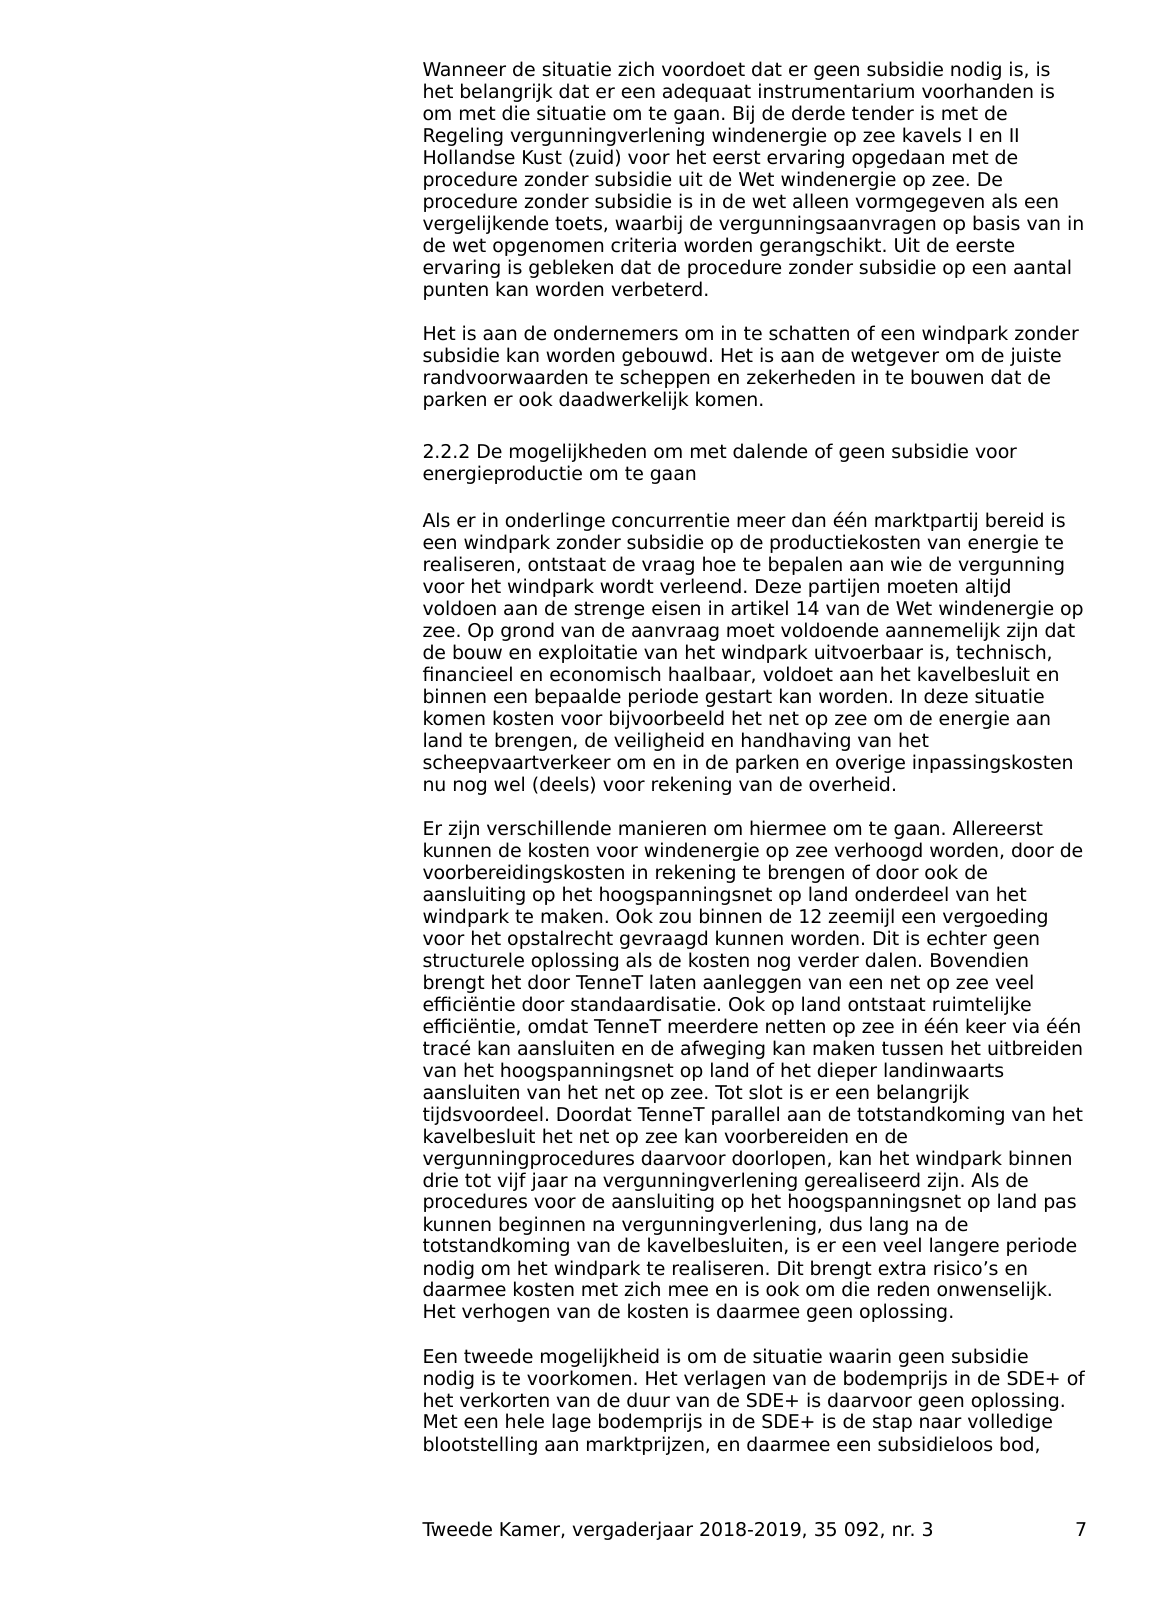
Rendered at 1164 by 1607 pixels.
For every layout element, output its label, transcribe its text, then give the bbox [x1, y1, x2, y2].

text Als er in onderlinge concurrentie meer dan één marktpartij bereid is een windpark zonder subsidie op de productiekosten van energie te realiseren, ontstaat de vraag hoe te bepalen aan wie de vergunning voor het windpark wordt verleend. Deze partijen moeten altijd voldoen aan de strenge eisen in artikel 14 van de Wet windenergie op zee. Op grond van de aanvraag moet voldoende aannemelijk zijn dat de bouw en exploitatie van het windpark uitvoerbaar is, technisch, financieel en economisch haalbaar, voldoet aan het kavelbesluit en binnen een bepaalde periode gestart kan worden. In deze situatie komen kosten voor bijvoorbeeld het net op zee om de energie aan land te brengen, de veiligheid en handhaving van het scheepvaartverkeer om en in de parken en overige inpassingskosten nu nog wel (deels) voor rekening van de overheid. [422, 510, 1087, 796]
text Wanneer de situatie zich voordoet dat er geen subsidie nodig is, is het belangrijk dat er een adequaat instrumentarium voorhanden is om met die situatie om te gaan. Bij de derde tender is met de Regeling vergunningverlening windenergie op zee kavels I en II Hollandse Kust (zuid) voor het eerst ervaring opgedaan met de procedure zonder subsidie uit de Wet windenergie op zee. De procedure zonder subsidie is in de wet alleen vormgegeven als een vergelijkende toets, waarbij de vergunningsaanvragen op basis van in de wet opgenomen criteria worden gerangschikt. Uit de eerste ervaring is gebleken dat de procedure zonder subsidie op een aantal punten kan worden verbeterd. [422, 59, 1087, 301]
text Het is aan de ondernemers om in te schatten of een windpark zonder subsidie kan worden gebouwd. Het is aan de wetgever om de juiste randvoorwaarden te scheppen en zekerheden in te bouwen dat de parken er ook daadwerkelijk komen. [422, 323, 1087, 411]
text Een tweede mogelijkheid is om de situatie waarin geen subsidie nodig is te voorkomen. Het verlagen van de bodemprijs in de SDE+ of het verkorten van de duur van de SDE+ is daarvoor geen oplossing. Met een hele lage bodemprijs in de SDE+ is de stap naar volledige blootstelling aan marktprijzen, en daarmee een subsidieloos bod, [422, 1346, 1087, 1455]
subtitle 2.2.2 De mogelijkheden om met dalende of geen subsidie voor energieproductie om te gaan [422, 441, 1087, 485]
text Er zijn verschillende manieren om hiermee om te gaan. Allereerst kunnen de kosten voor windenergie op zee verhoogd worden, door de voorbereidingskosten in rekening te brengen of door ook de aansluiting op het hoogspanningsnet op land onderdeel van het windpark te maken. Ook zou binnen de 12 zeemijl een vergoeding voor het opstalrecht gevraagd kunnen worden. Dit is echter geen structurele oplossing als de kosten nog verder dalen. Bovendien brengt het door TenneT laten aanleggen van een net op zee veel efficiëntie door standaardisatie. Ook op land ontstaat ruimtelijke efficiëntie, omdat TenneT meerdere netten op zee in één keer via één tracé kan aansluiten en de afweging kan maken tussen het uitbreiden van het hoogspanningsnet op land of het dieper landinwaarts aansluiten van het net op zee. Tot slot is er een belangrijk tijdsvoordeel. Doordat TenneT parallel aan de totstandkoming van het kavelbesluit het net op zee kan voorbereiden en de vergunningprocedures daarvoor doorlopen, kan het windpark binnen drie tot vijf jaar na vergunningverlening gerealiseerd zijn. Als de procedures voor de aansluiting op het hoogspanningsnet op land pas kunnen beginnen na vergunningverlening, dus lang na de totstandkoming van de kavelbesluiten, is er een veel langere periode nodig om het windpark te realiseren. Dit brengt extra risico’s en daarmee kosten met zich mee en is ook om die reden onwenselijk. Het verhogen van de kosten is daarmee geen oplossing. [422, 818, 1087, 1323]
